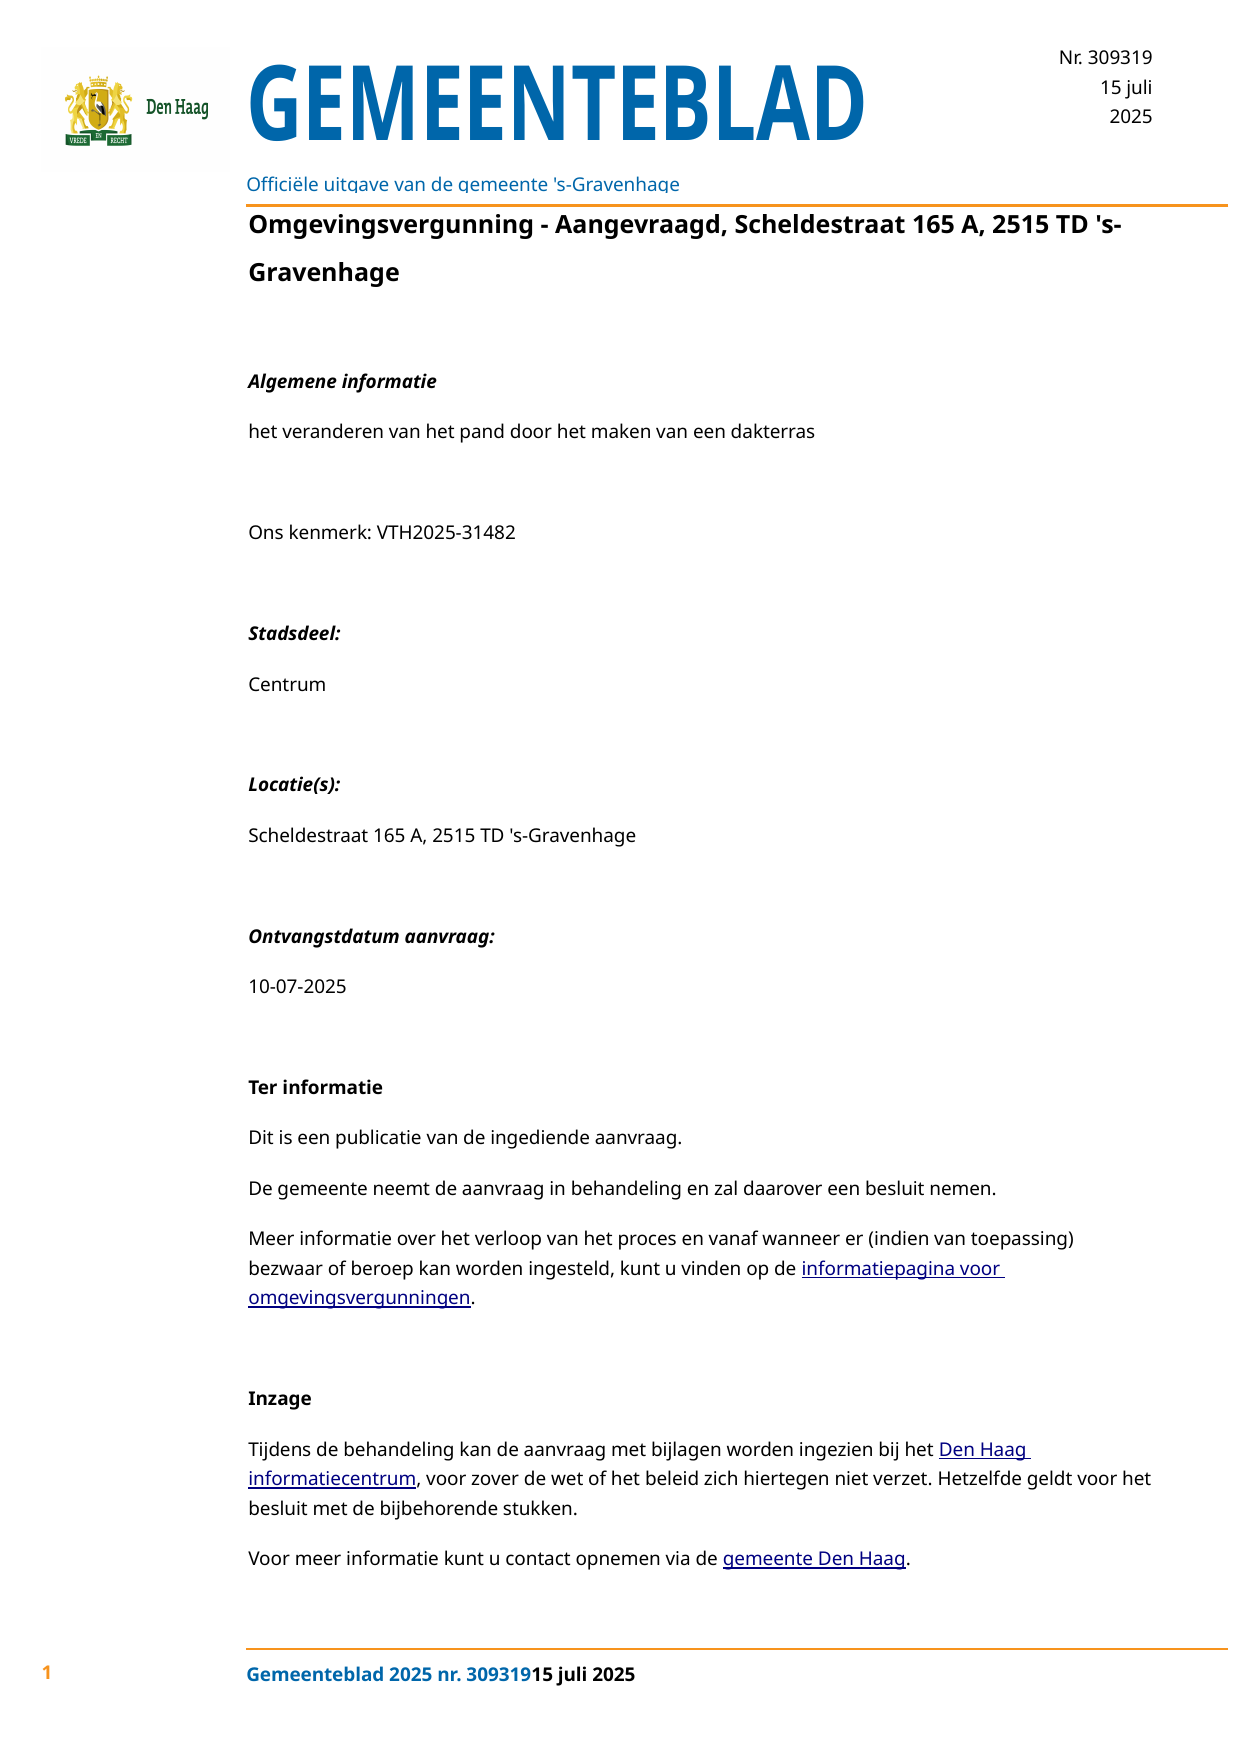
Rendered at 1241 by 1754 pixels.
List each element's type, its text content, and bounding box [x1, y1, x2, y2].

text Meer informatie over het verloop van het proces en vanaf wanneer er (indien van toepassing) bezwaar of beroep kan worden ingesteld, kunt u vinden op de informatiepagina voor omgevingsvergunningen. [248, 1225, 1152, 1310]
text Dit is een publicatie van de ingediende aanvraag. [248, 1124, 1152, 1150]
text Ontvangstdatum aanvraag: [248, 923, 1152, 949]
text 10-07-2025 [248, 973, 1152, 999]
text Stadsdeel: [248, 620, 1152, 646]
text Scheldestraat 165 A, 2515 TD 's-Gravenhage [248, 822, 1152, 848]
text het veranderen van het pand door het maken van een dakterras [248, 419, 1152, 444]
text Locatie(s): [248, 772, 1152, 797]
text Ons kenmerk: VTH2025-31482 [248, 519, 1152, 545]
text Omgevingsvergunning - Aangevraagd, Scheldestraat 165 A, 2515 TD 's-Gravenhage [248, 207, 1152, 288]
text Voor meer informatie kunt u contact opnemen via de gemeente Den Haag. [248, 1545, 1152, 1571]
text De gemeente neemt de aanvraag in behandeling en zal daarover een besluit nemen. [248, 1175, 1152, 1201]
text Ter informatie [248, 1074, 1152, 1100]
text Tijdens de behandeling kan de aanvraag met bijlagen worden ingezien bij het Den Haag informatiecentrum, voor zover de wet of het beleid zich hiertegen niet verzet. Hetzelfde geldt voor het besluit met de bijbehorende stukken. [248, 1436, 1152, 1521]
picture [41, 47, 231, 172]
text Algemene informatie [248, 368, 1152, 394]
text Inzage [248, 1385, 1152, 1411]
text Centrum [248, 671, 1152, 697]
